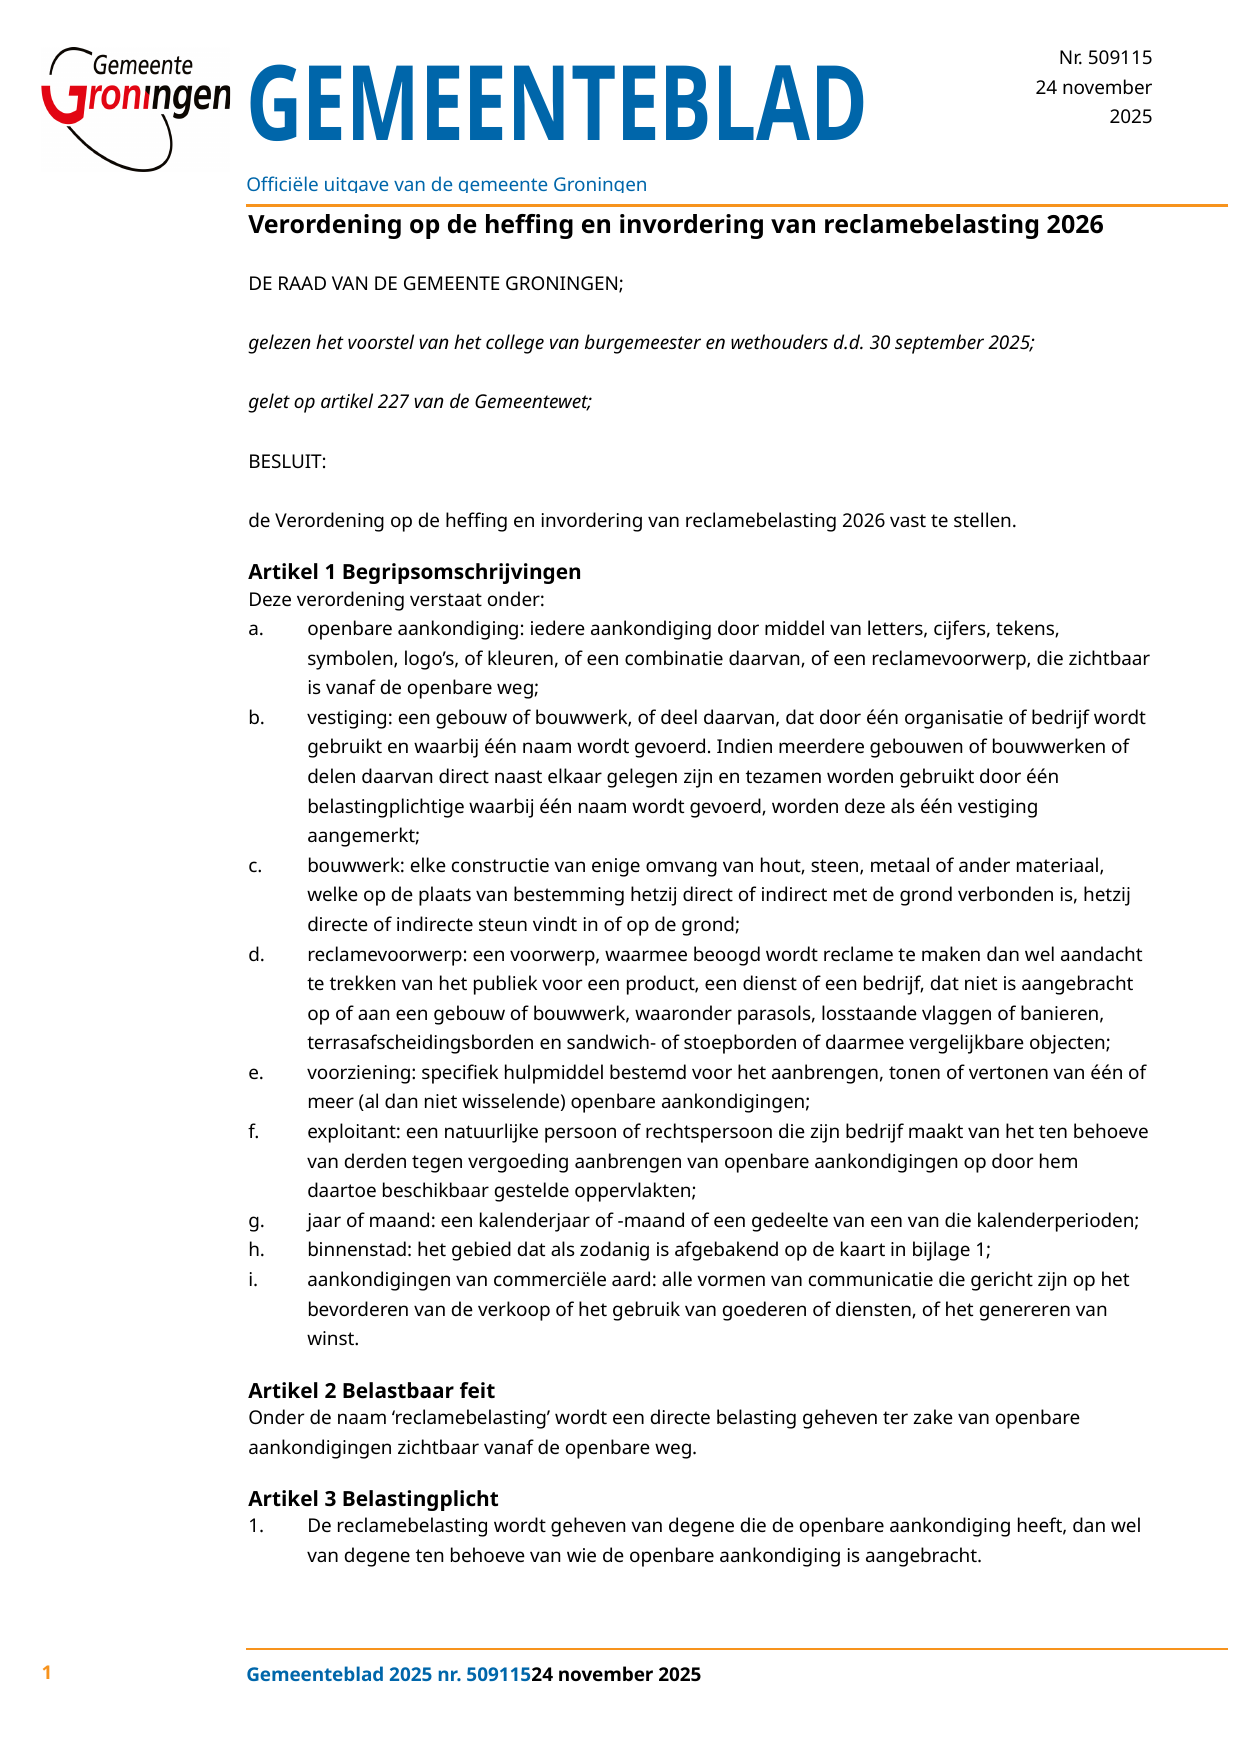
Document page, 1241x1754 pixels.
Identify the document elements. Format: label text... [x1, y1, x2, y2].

list vestiging: een gebouw of bouwwerk, of deel daarvan, dat door één organisatie of bedrijf wordt gebruikt en waarbij één naam wordt gevoerd. Indien meerdere gebouwen of bouwwerken of delen daarvan direct naast elkaar gelegen zijn en tezamen worden gebruikt door één belastingplichtige waarbij één naam wordt gevoerd, worden deze als één vestiging aangemerkt; [248, 704, 1152, 848]
list aankondigingen van commerciële aard: alle vormen van communicatie die gericht zijn op het bevorderen van de verkoop of het gebruik van goederen of diensten, of het genereren van winst. [248, 1266, 1152, 1351]
list bouwwerk: elke constructie van enige omvang van hout, steen, metaal of ander materiaal, welke op de plaats van bestemming hetzij direct of indirect met de grond verbonden is, hetzij directe of indirecte steun vindt in of op de grond; [248, 852, 1152, 937]
list openbare aankondiging: iedere aankondiging door middel van letters, cijfers, tekens, symbolen, logo’s, of kleuren, of een combinatie daarvan, of een reclamevoorwerp, die zichtbaar is vanaf de openbare weg; [248, 615, 1152, 700]
text Artikel 2 Belastbaar feit [248, 1376, 1152, 1404]
text Artikel 3 Belastingplicht [248, 1484, 1152, 1513]
text gelet op artikel 227 van de Gemeentewet; [248, 389, 1152, 414]
list jaar of maand: een kalenderjaar of -maand of een gedeelte van een van die kalenderperioden; [248, 1207, 1152, 1233]
text Artikel 1 Begripsomschrijvingen [248, 557, 1152, 586]
text Onder de naam ‘reclamebelasting’ wordt een directe belasting geheven ter zake van openbare aankondigingen zichtbaar vanaf de openbare weg. [248, 1404, 1152, 1459]
text Deze verordening verstaat onder: [248, 586, 1152, 612]
list De reclamebelasting wordt geheven van degene die de openbare aankondiging heeft, dan wel van degene ten behoeve van wie de openbare aankondiging is aangebracht. [248, 1513, 1152, 1568]
list exploitant: een natuurlijke persoon of rechtspersoon die zijn bedrijf maakt van het ten behoeve van derden tegen vergoeding aanbrengen van openbare aankondigingen op door hem daartoe beschikbaar gestelde oppervlakten; [248, 1118, 1152, 1203]
text DE RAAD VAN DE GEMEENTE GRONINGEN; [248, 270, 1152, 296]
list voorziening: specifiek hulpmiddel bestemd voor het aanbrengen, tonen of vertonen van één of meer (al dan niet wisselende) openbare aankondigingen; [248, 1059, 1152, 1114]
list reclamevoorwerp: een voorwerp, waarmee beoogd wordt reclame te maken dan wel aandacht te trekken van het publiek voor een product, een dienst of een bedrijf, dat niet is aangebracht op of aan een gebouw of bouwwerk, waaronder parasols, losstaande vlaggen of banieren, terrasafscheidingsborden en sandwich- of stoepborden of daarmee vergelijkbare objecten; [248, 941, 1152, 1055]
text BESLUIT: [248, 448, 1152, 473]
text gelezen het voorstel van het college van burgemeester en wethouders d.d. 30 september 2025; [248, 329, 1152, 355]
picture [41, 47, 231, 172]
text Verordening op de heffing en invordering van reclamebelasting 2026 [248, 207, 1152, 241]
text de Verordening op de heffing en invordering van reclamebelasting 2026 vast te stellen. [248, 507, 1152, 533]
list binnenstad: het gebied dat als zodanig is afgebakend op de kaart in bijlage 1; [248, 1237, 1152, 1262]
